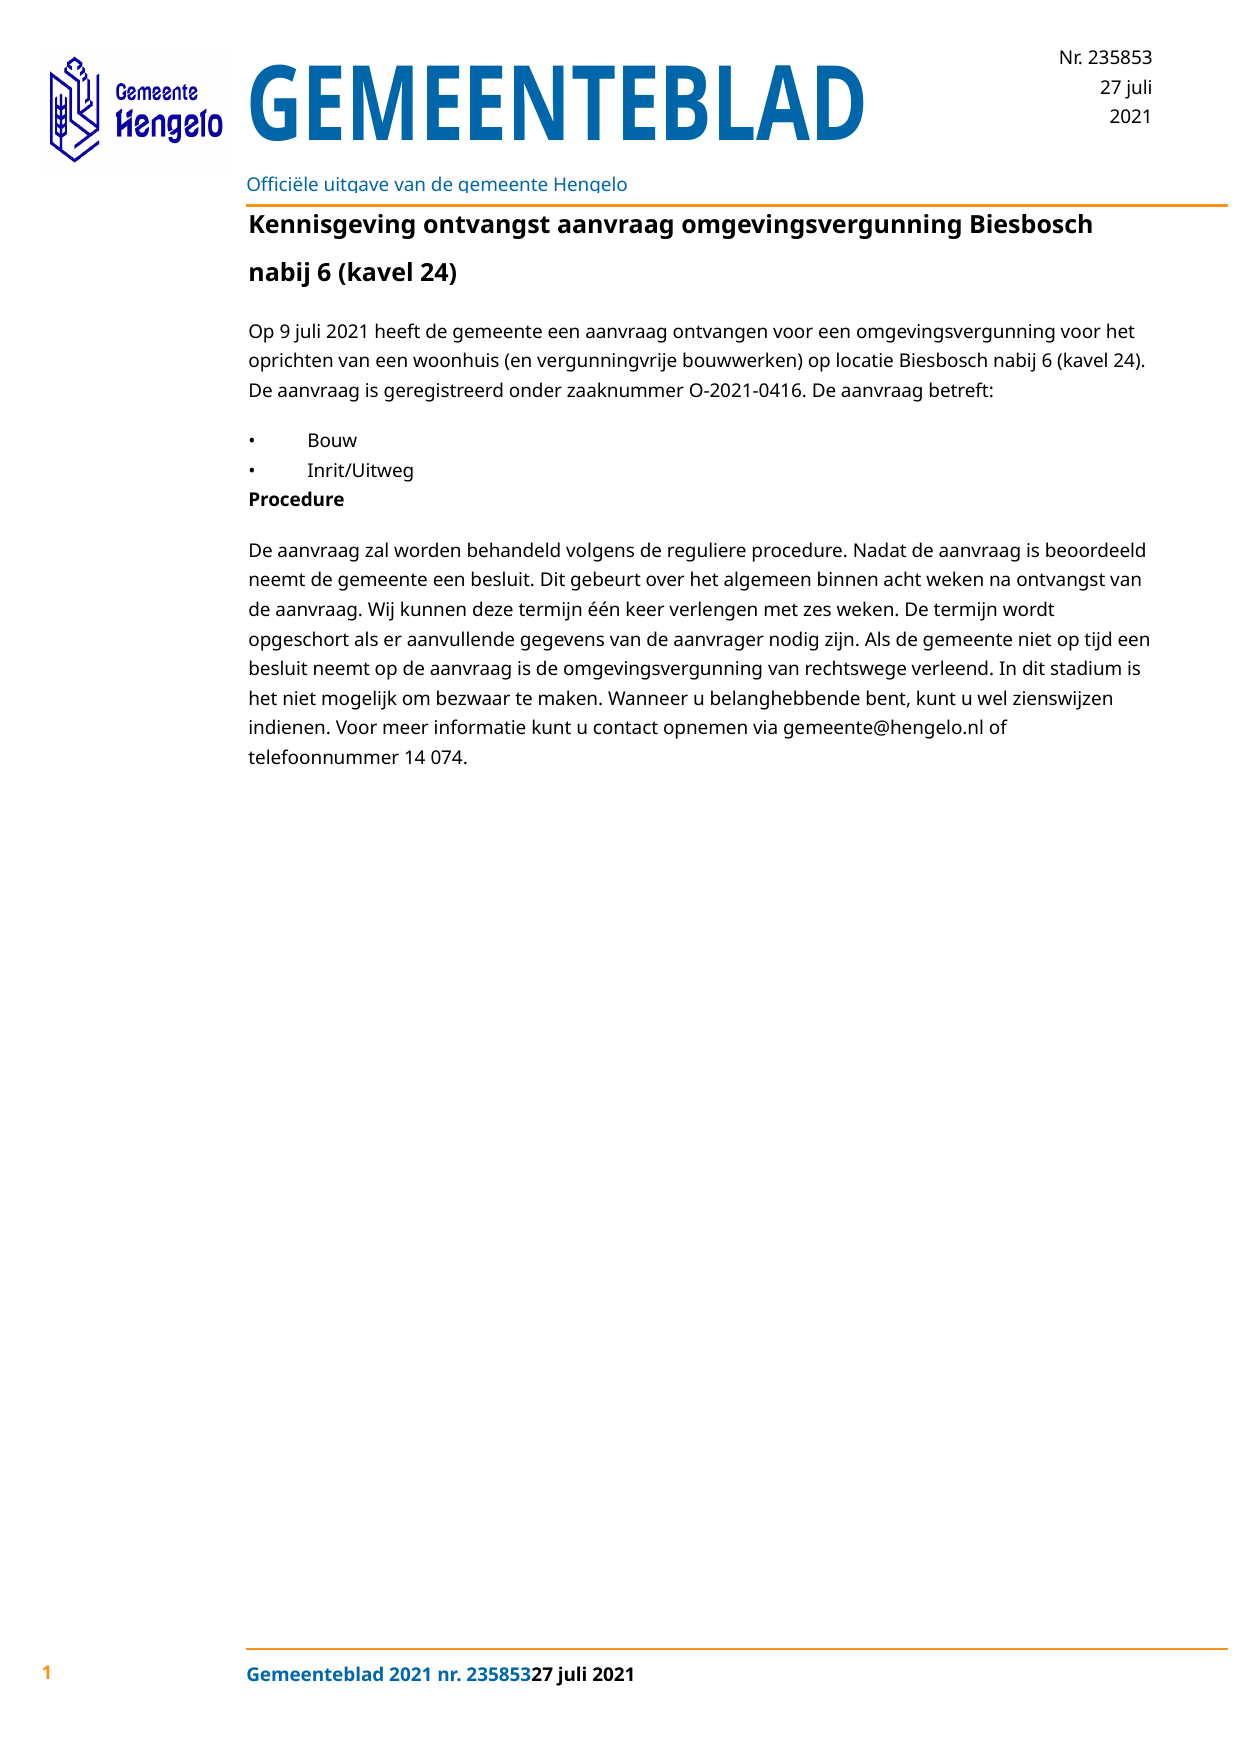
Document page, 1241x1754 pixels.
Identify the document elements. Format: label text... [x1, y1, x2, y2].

picture [41, 47, 231, 172]
list Inrit/Uitweg [248, 457, 1152, 483]
text De aanvraag zal worden behandeld volgens de reguliere procedure. Nadat de aanvraag is beoordeeld neemt de gemeente een besluit. Dit gebeurt over het algemeen binnen acht weken na ontvangst van de aanvraag. Wij kunnen deze termijn één keer verlengen met zes weken. De termijn wordt opgeschort als er aanvullende gegevens van de aanvrager nodig zijn. Als de gemeente niet op tijd een besluit neemt op de aanvraag is de omgevingsvergunning van rechtswege verleend. In dit stadium is het niet mogelijk om bezwaar te maken. Wanneer u belanghebbende bent, kunt u wel zienswijzen indienen. Voor meer informatie kunt u contact opnemen via gemeente@hengelo.nl of telefoonnummer 14 074. [248, 537, 1152, 770]
text Kennisgeving ontvangst aanvraag omgevingsvergunning Biesbosch nabij 6 (kavel 24) [248, 207, 1152, 288]
list Bouw [248, 427, 1152, 453]
text Op 9 juli 2021 heeft de gemeente een aanvraag ontvangen voor een omgevingsvergunning voor het oprichten van een woonhuis (en vergunningvrije bouwwerken) op locatie Biesbosch nabij 6 (kavel 24). De aanvraag is geregistreerd onder zaaknummer O-2021-0416. De aanvraag betreft: [248, 318, 1152, 403]
text Procedure [248, 487, 1152, 512]
